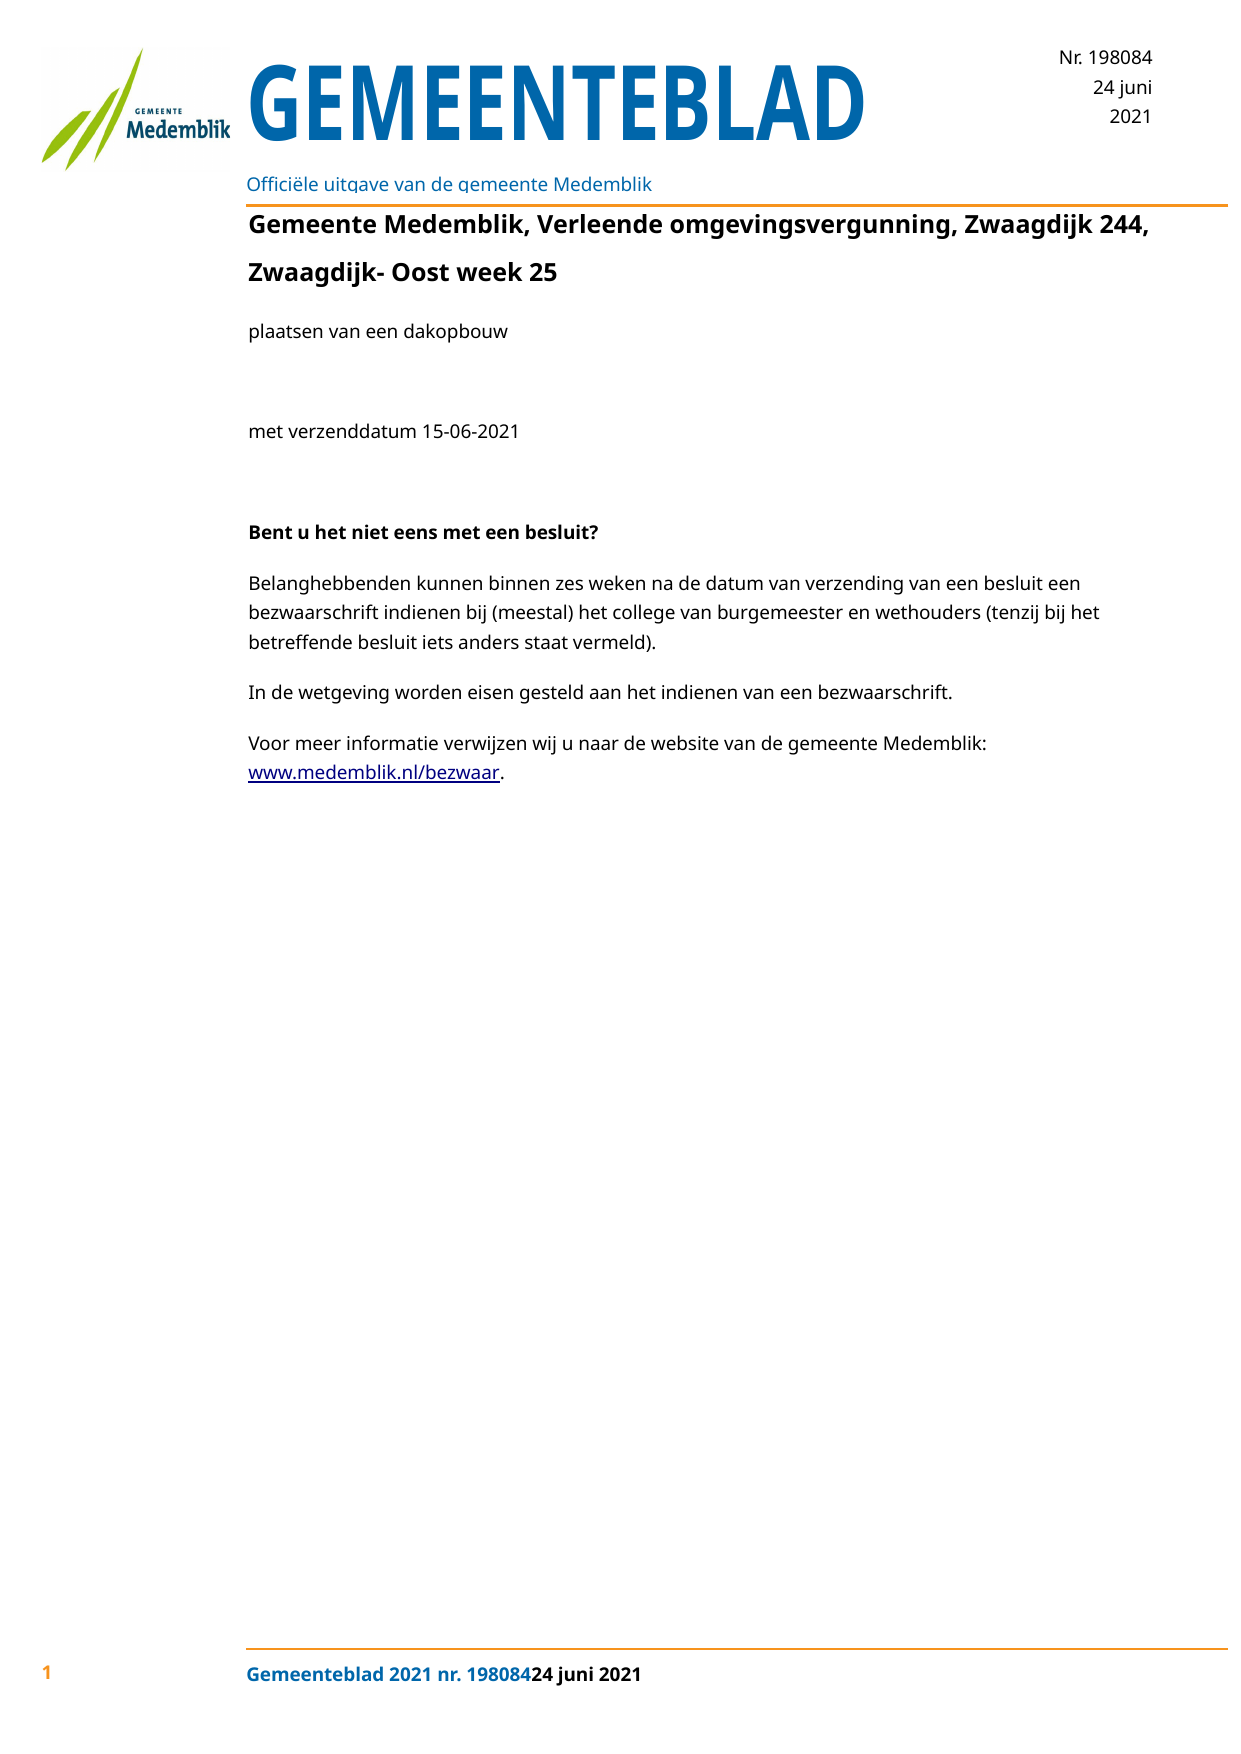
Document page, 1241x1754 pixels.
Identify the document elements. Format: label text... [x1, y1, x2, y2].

text In de wetgeving worden eisen gesteld aan het indienen van een bezwaarschrift. [248, 679, 1152, 705]
text plaatsen van een dakopbouw [248, 318, 1152, 344]
text Bent u het niet eens met een besluit? [248, 519, 1152, 545]
text Voor meer informatie verwijzen wij u naar de website van de gemeente Medemblik: www.medemblik.nl/bezwaar. [248, 730, 1152, 785]
text met verzenddatum 15-06-2021 [248, 419, 1152, 444]
picture [41, 47, 231, 172]
text Gemeente Medemblik, Verleende omgevingsvergunning, Zwaagdijk 244, Zwaagdijk- Oost week 25 [248, 207, 1152, 288]
text Belanghebbenden kunnen binnen zes weken na de datum van verzending van een besluit een bezwaarschrift indienen bij (meestal) het college van burgemeester en wethouders (tenzij bij het betreffende besluit iets anders staat vermeld). [248, 570, 1152, 655]
